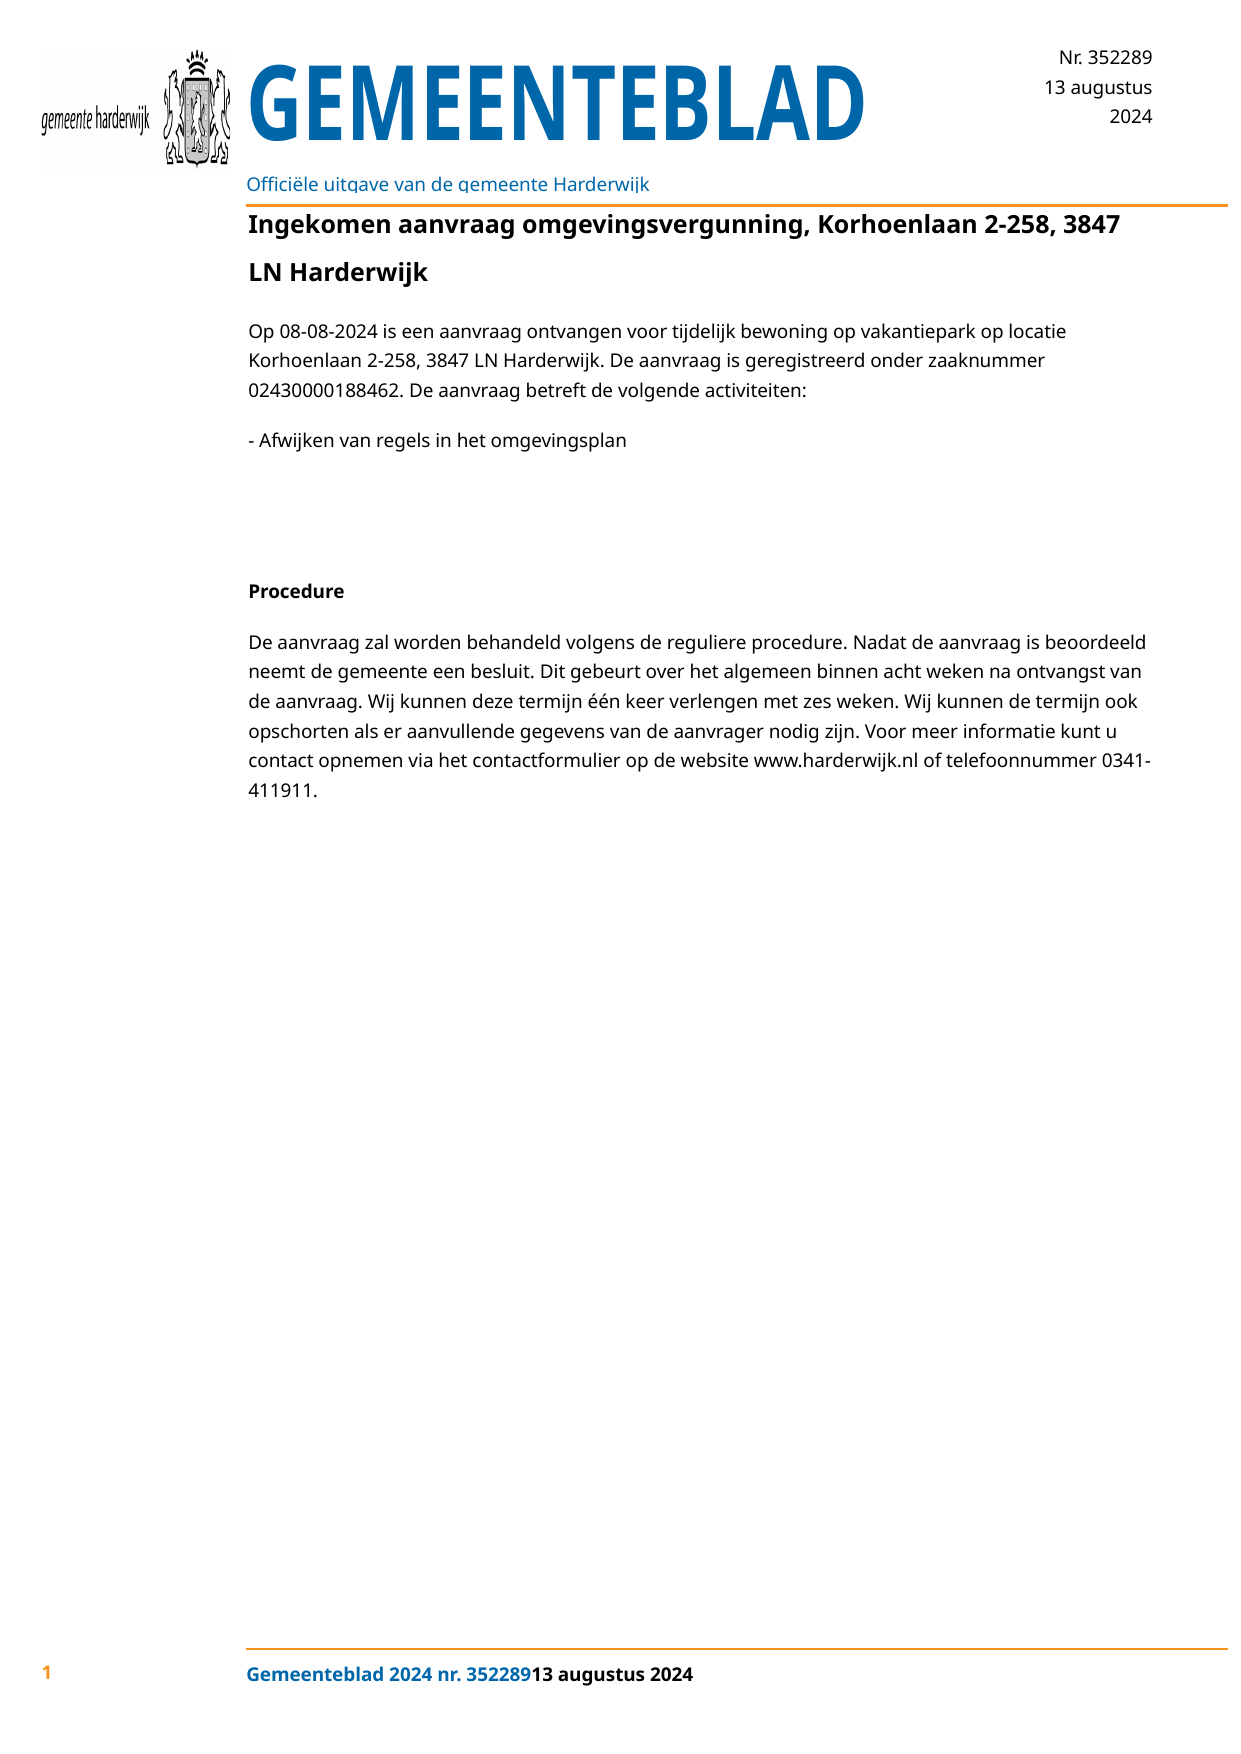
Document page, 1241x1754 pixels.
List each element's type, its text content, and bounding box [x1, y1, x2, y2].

text Ingekomen aanvraag omgevingsvergunning, Korhoenlaan 2-258, 3847 LN Harderwijk [248, 207, 1152, 288]
text De aanvraag zal worden behandeld volgens de reguliere procedure. Nadat de aanvraag is beoordeeld neemt de gemeente een besluit. Dit gebeurt over het algemeen binnen acht weken na ontvangst van de aanvraag. Wij kunnen deze termijn één keer verlengen met zes weken. Wij kunnen de termijn ook opschorten als er aanvullende gegevens van de aanvrager nodig zijn. Voor meer informatie kunt u contact opnemen via het contactformulier op de website www.harderwijk.nl of telefoonnummer 0341-411911. [248, 629, 1152, 803]
picture [41, 47, 231, 172]
text Op 08-08-2024 is een aanvraag ontvangen voor tijdelijk bewoning op vakantiepark op locatie Korhoenlaan 2-258, 3847 LN Harderwijk. De aanvraag is geregistreerd onder zaaknummer 02430000188462. De aanvraag betreft de volgende activiteiten: [248, 318, 1152, 403]
text - Afwijken van regels in het omgevingsplan [248, 427, 1152, 453]
text Procedure [248, 579, 1152, 604]
